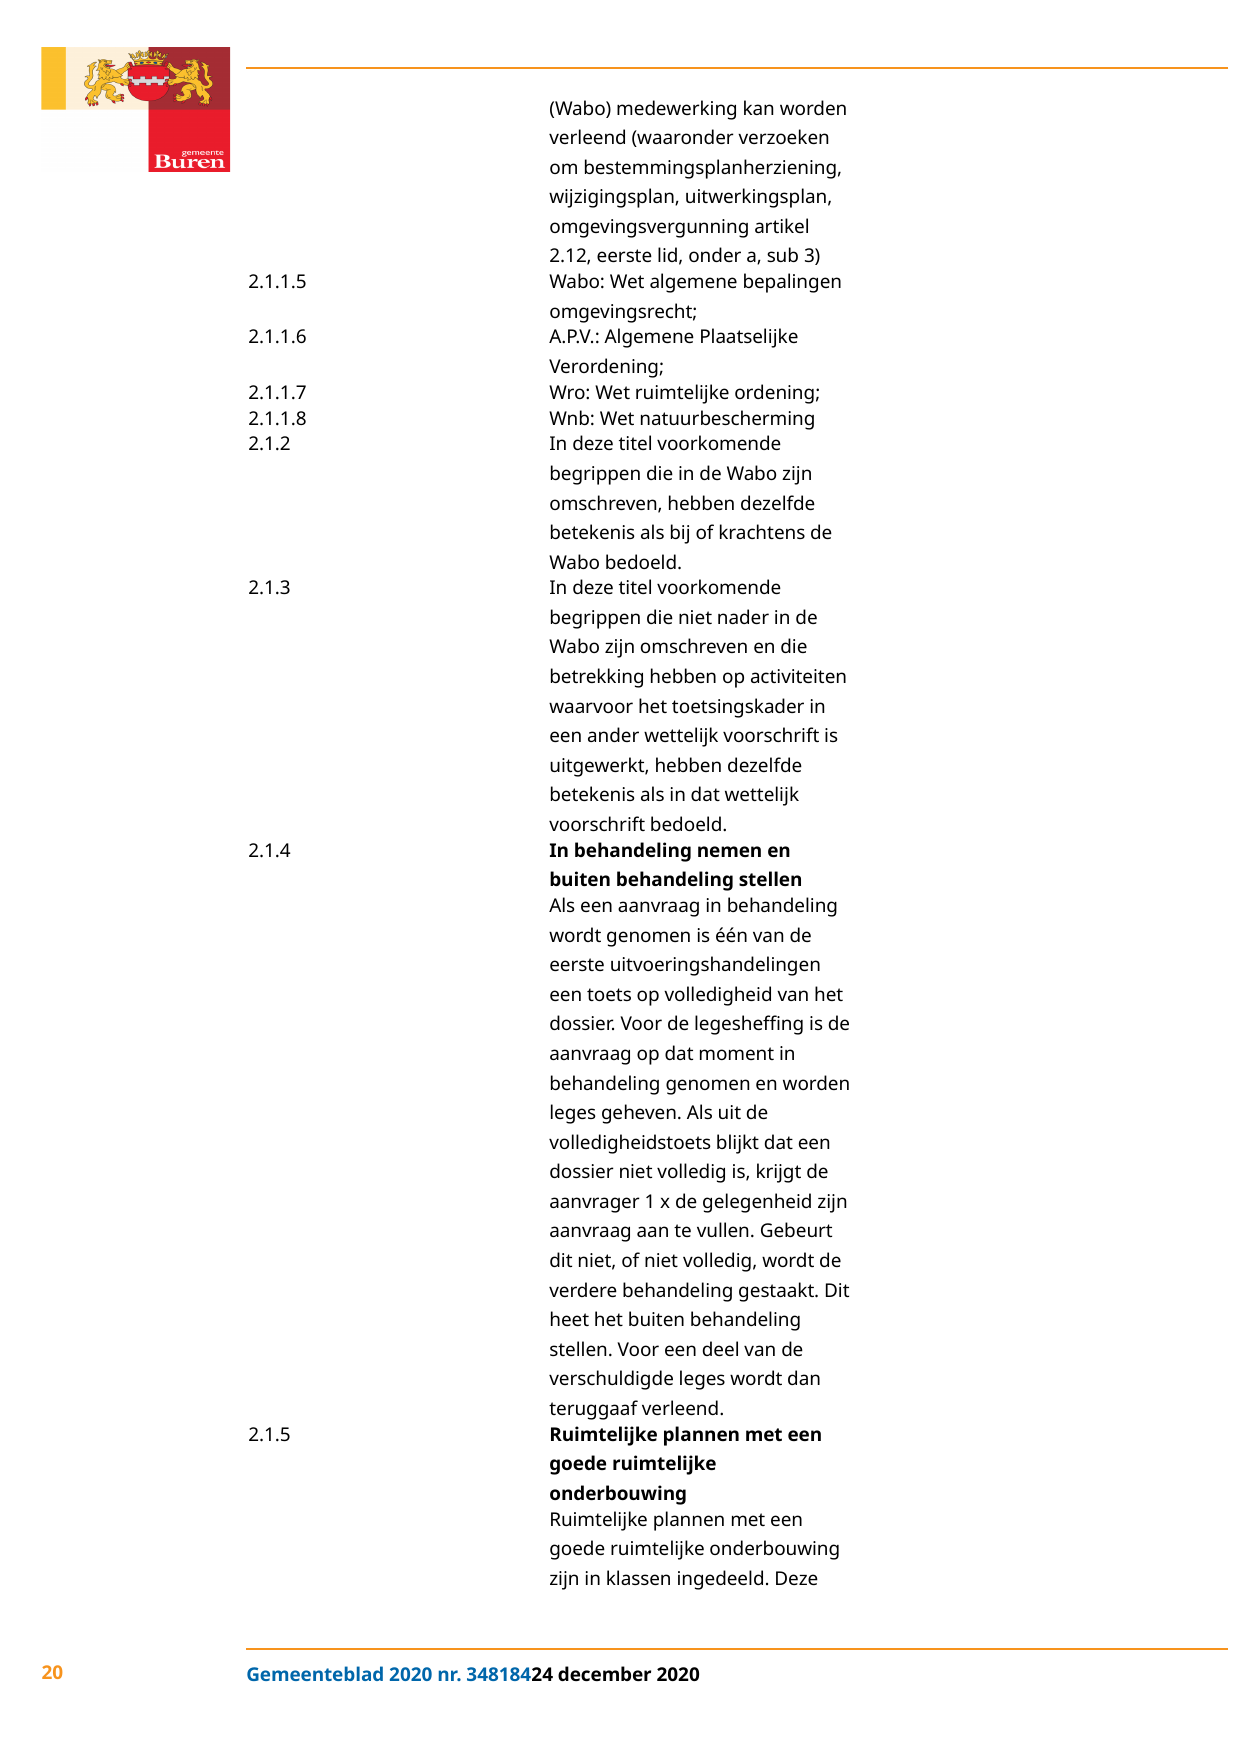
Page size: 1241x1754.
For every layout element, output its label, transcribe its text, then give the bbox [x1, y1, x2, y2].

table_cell In deze titel voorkomende begrippen die niet nader in de Wabo zijn omschreven en die betrekking hebben op activiteiten waarvoor het toetsingskader in een ander wettelijk voorschrift is uitgewerkt, hebben dezelfde betekenis als in dat wettelijk voorschrift bedoeld. [549, 575, 850, 837]
table_cell 2.1.3 [248, 575, 549, 837]
table_cell [850, 269, 1152, 324]
table_cell 2.1.5 [248, 1421, 549, 1506]
table_cell [850, 95, 1152, 268]
table_cell Wabo: Wet algemene bepalingen omgevingsrecht; [549, 269, 850, 324]
table_cell Wnb: Wet natuurbescherming [549, 405, 850, 431]
table_cell [850, 379, 1152, 405]
table_cell 2.1.1.8 [248, 405, 549, 431]
table_cell Wro: Wet ruimtelijke ordening; [549, 379, 850, 405]
table_cell [850, 405, 1152, 431]
table_cell In deze titel voorkomende begrippen die in de Wabo zijn omschreven, hebben dezelfde betekenis als bij of krachtens de Wabo bedoeld. [549, 431, 850, 574]
table_cell [248, 95, 549, 268]
table_cell [850, 892, 1152, 1421]
table_cell Als een aanvraag in behandeling wordt genomen is één van de eerste uitvoeringshandelingen een toets op volledigheid van het dossier. Voor de legesheffing is de aanvraag op dat moment in behandeling genomen en worden leges geheven. Als uit de volledigheidstoets blijkt dat een dossier niet volledig is, krijgt de aanvrager 1 x de gelegenheid zijn aanvraag aan te vullen. Gebeurt dit niet, of niet volledig, wordt de verdere behandeling gestaakt. Dit heet het buiten behandeling stellen. Voor een deel van de verschuldigde leges wordt dan teruggaaf verleend. [549, 892, 850, 1421]
table_cell [850, 1506, 1152, 1591]
table_cell 2.1.2 [248, 431, 549, 574]
table_cell Ruimtelijke plannen met een goede ruimtelijke onderbouwing [549, 1421, 850, 1506]
table_cell [850, 324, 1152, 379]
table_cell A.P.V.: Algemene Plaatselijke Verordening; [549, 324, 850, 379]
table_cell 2.1.1.6 [248, 324, 549, 379]
table_cell [850, 575, 1152, 837]
table_cell In behandeling nemen en buiten behandeling stellen [549, 837, 850, 892]
table_cell [248, 1506, 549, 1591]
table_cell [850, 1421, 1152, 1506]
table_cell 2.1.1.5 [248, 269, 549, 324]
table_cell [850, 837, 1152, 892]
table_cell [850, 431, 1152, 574]
table_cell [248, 892, 549, 1421]
table_cell Ruimtelijke plannen met een goede ruimtelijke onderbouwing zijn in klassen ingedeeld. Deze [549, 1506, 850, 1591]
table_cell 2.1.1.7 [248, 379, 549, 405]
table_cell 2.1.4 [248, 837, 549, 892]
table_cell (Wabo) medewerking kan worden verleend (waaronder verzoeken om bestemmingsplanherziening, wijzigingsplan, uitwerkingsplan, omgevingsvergunning artikel 2.12, eerste lid, onder a, sub 3) [549, 95, 850, 268]
picture [41, 47, 231, 172]
